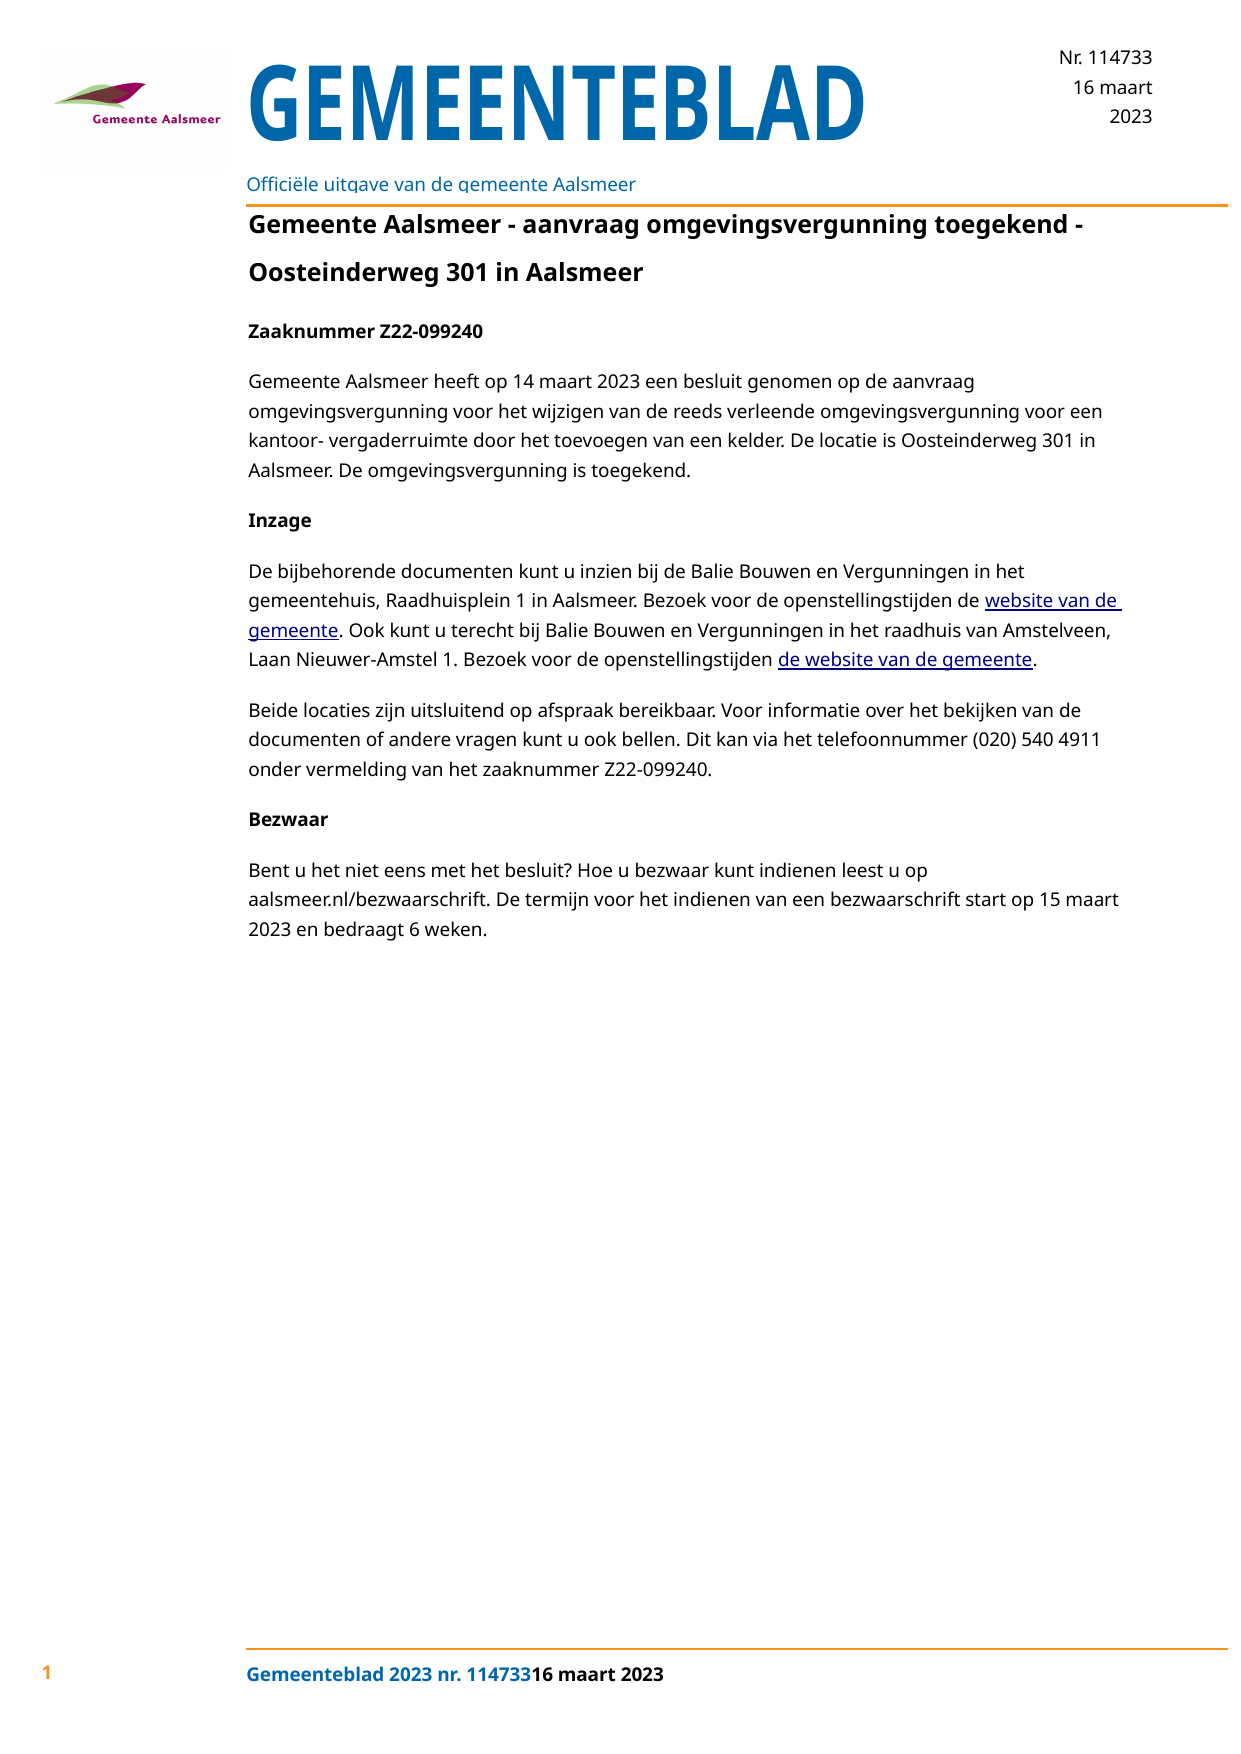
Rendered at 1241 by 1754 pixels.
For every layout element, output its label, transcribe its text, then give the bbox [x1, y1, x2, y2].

text Bezwaar [248, 807, 1152, 832]
text De bijbehorende documenten kunt u inzien bij de Balie Bouwen en Vergunningen in het gemeentehuis, Raadhuisplein 1 in Aalsmeer. Bezoek voor de openstellingstijden de website van de gemeente. Ook kunt u terecht bij Balie Bouwen en Vergunningen in het raadhuis van Amstelveen, Laan Nieuwer-Amstel 1. Bezoek voor de openstellingstijden de website van de gemeente. [248, 558, 1152, 672]
text Gemeente Aalsmeer - aanvraag omgevingsvergunning toegekend - Oosteinderweg 301 in Aalsmeer [248, 207, 1152, 288]
picture [41, 47, 231, 172]
text Zaaknummer Z22-099240 [248, 318, 1152, 344]
text Inzage [248, 507, 1152, 533]
text Gemeente Aalsmeer heeft op 14 maart 2023 een besluit genomen op de aanvraag omgevingsvergunning voor het wijzigen van de reeds verleende omgevingsvergunning voor een kantoor- vergaderruimte door het toevoegen van een kelder. De locatie is Oosteinderweg 301 in Aalsmeer. De omgevingsvergunning is toegekend. [248, 368, 1152, 483]
text Beide locaties zijn uitsluitend op afspraak bereikbaar. Voor informatie over het bekijken van de documenten of andere vragen kunt u ook bellen. Dit kan via het telefoonnummer (020) 540 4911 onder vermelding van het zaaknummer Z22-099240. [248, 697, 1152, 782]
text Bent u het niet eens met het besluit? Hoe u bezwaar kunt indienen leest u op aalsmeer.nl/bezwaarschrift. De termijn voor het indienen van een bezwaarschrift start op 15 maart 2023 en bedraagt 6 weken. [248, 857, 1152, 942]
